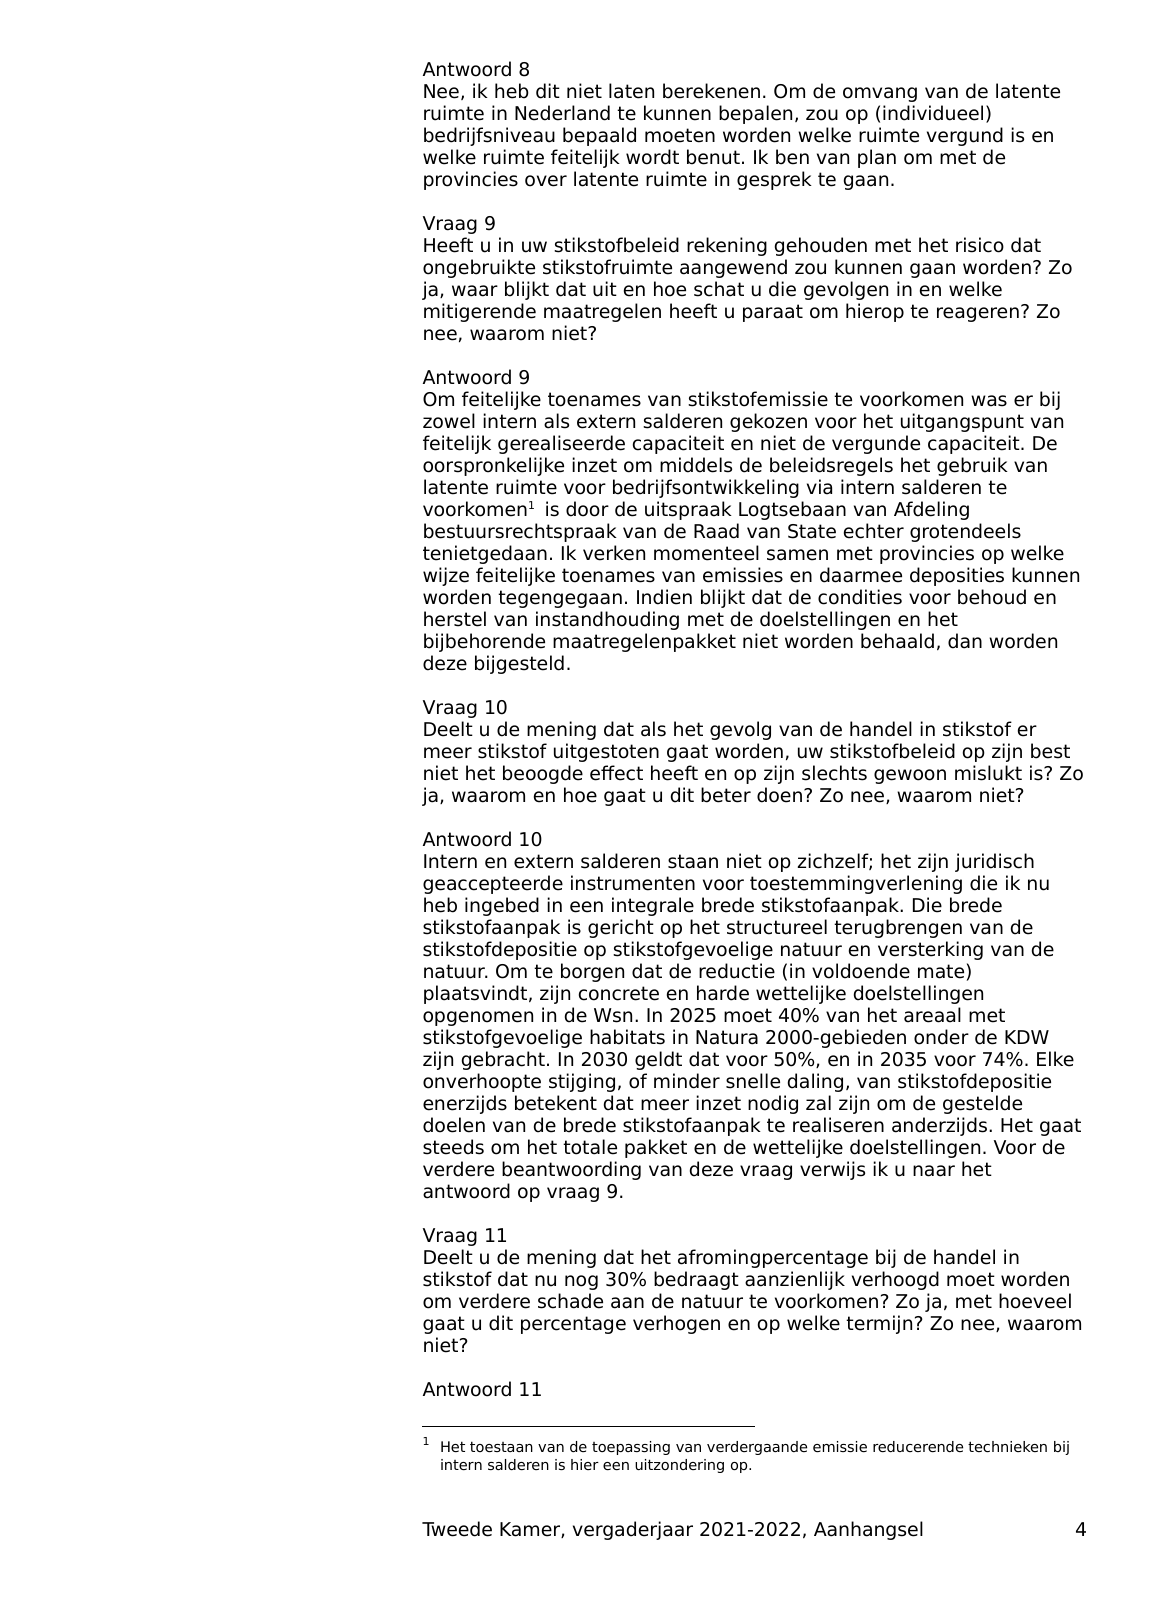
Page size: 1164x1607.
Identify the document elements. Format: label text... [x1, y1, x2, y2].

text Vraag 9 [422, 213, 1087, 235]
text Deelt u de mening dat het afromingpercentage bij de handel in stikstof dat nu nog 30% bedraagt aanzienlijk verhoogd moet worden om verdere schade aan de natuur te voorkomen? Zo ja, met hoeveel gaat u dit percentage verhogen en op welke termijn? Zo nee, waarom niet? [422, 1247, 1087, 1357]
text Het toestaan van de toepassing van verdergaande emissie reducerende technieken bij intern salderen is hier een uitzondering op. [422, 1435, 1087, 1474]
text Nee, ik heb dit niet laten berekenen. Om de omvang van de latente ruimte in Nederland te kunnen bepalen, zou op (individueel) bedrijfsniveau bepaald moeten worden welke ruimte vergund is en welke ruimte feitelijk wordt benut. Ik ben van plan om met de provincies over latente ruimte in gesprek te gaan. [422, 81, 1087, 191]
text Vraag 10 [422, 697, 1087, 719]
text Antwoord 10 [422, 829, 1087, 851]
text Antwoord 9 [422, 367, 1087, 389]
text Antwoord 11 [422, 1379, 1087, 1401]
text Vraag 11 [422, 1225, 1087, 1247]
text Om feitelijke toenames van stikstofemissie te voorkomen was er bij zowel intern als extern salderen gekozen voor het uitgangspunt van feitelijk gerealiseerde capaciteit en niet de vergunde capaciteit. De oorspronkelijke inzet om middels de beleidsregels het gebruik van latente ruimte voor bedrijfsontwikkeling via intern salderen te voorkomen is door de uitspraak Logtsebaan van Afdeling bestuursrechtspraak van de Raad van State echter grotendeels tenietgedaan. Ik verken momenteel samen met provincies op welke wijze feitelijke toenames van emissies en daarmee deposities kunnen worden tegengegaan. Indien blijkt dat de condities voor behoud en herstel van instandhouding met de doelstellingen en het bijbehorende maatregelenpakket niet worden behaald, dan worden deze bijgesteld. [422, 389, 1087, 675]
text Antwoord 8 [422, 59, 1087, 81]
text Deelt u de mening dat als het gevolg van de handel in stikstof er meer stikstof uitgestoten gaat worden, uw stikstofbeleid op zijn best niet het beoogde effect heeft en op zijn slechts gewoon mislukt is? Zo ja, waarom en hoe gaat u dit beter doen? Zo nee, waarom niet? [422, 719, 1087, 807]
text Intern en extern salderen staan niet op zichzelf; het zijn juridisch geaccepteerde instrumenten voor toestemmingverlening die ik nu heb ingebed in een integrale brede stikstofaanpak. Die brede stikstofaanpak is gericht op het structureel terugbrengen van de stikstofdepositie op stikstofgevoelige natuur en versterking van de natuur. Om te borgen dat de reductie (in voldoende mate) plaatsvindt, zijn concrete en harde wettelijke doelstellingen opgenomen in de Wsn. In 2025 moet 40% van het areaal met stikstofgevoelige habitats in Natura 2000-gebieden onder de KDW zijn gebracht. In 2030 geldt dat voor 50%, en in 2035 voor 74%. Elke onverhoopte stijging, of minder snelle daling, van stikstofdepositie enerzijds betekent dat meer inzet nodig zal zijn om de gestelde doelen van de brede stikstofaanpak te realiseren anderzijds. Het gaat steeds om het totale pakket en de wettelijke doelstellingen. Voor de verdere beantwoording van deze vraag verwijs ik u naar het antwoord op vraag 9. [422, 851, 1087, 1203]
text Heeft u in uw stikstofbeleid rekening gehouden met het risico dat ongebruikte stikstofruimte aangewend zou kunnen gaan worden? Zo ja, waar blijkt dat uit en hoe schat u die gevolgen in en welke mitigerende maatregelen heeft u paraat om hierop te reageren? Zo nee, waarom niet? [422, 235, 1087, 345]
